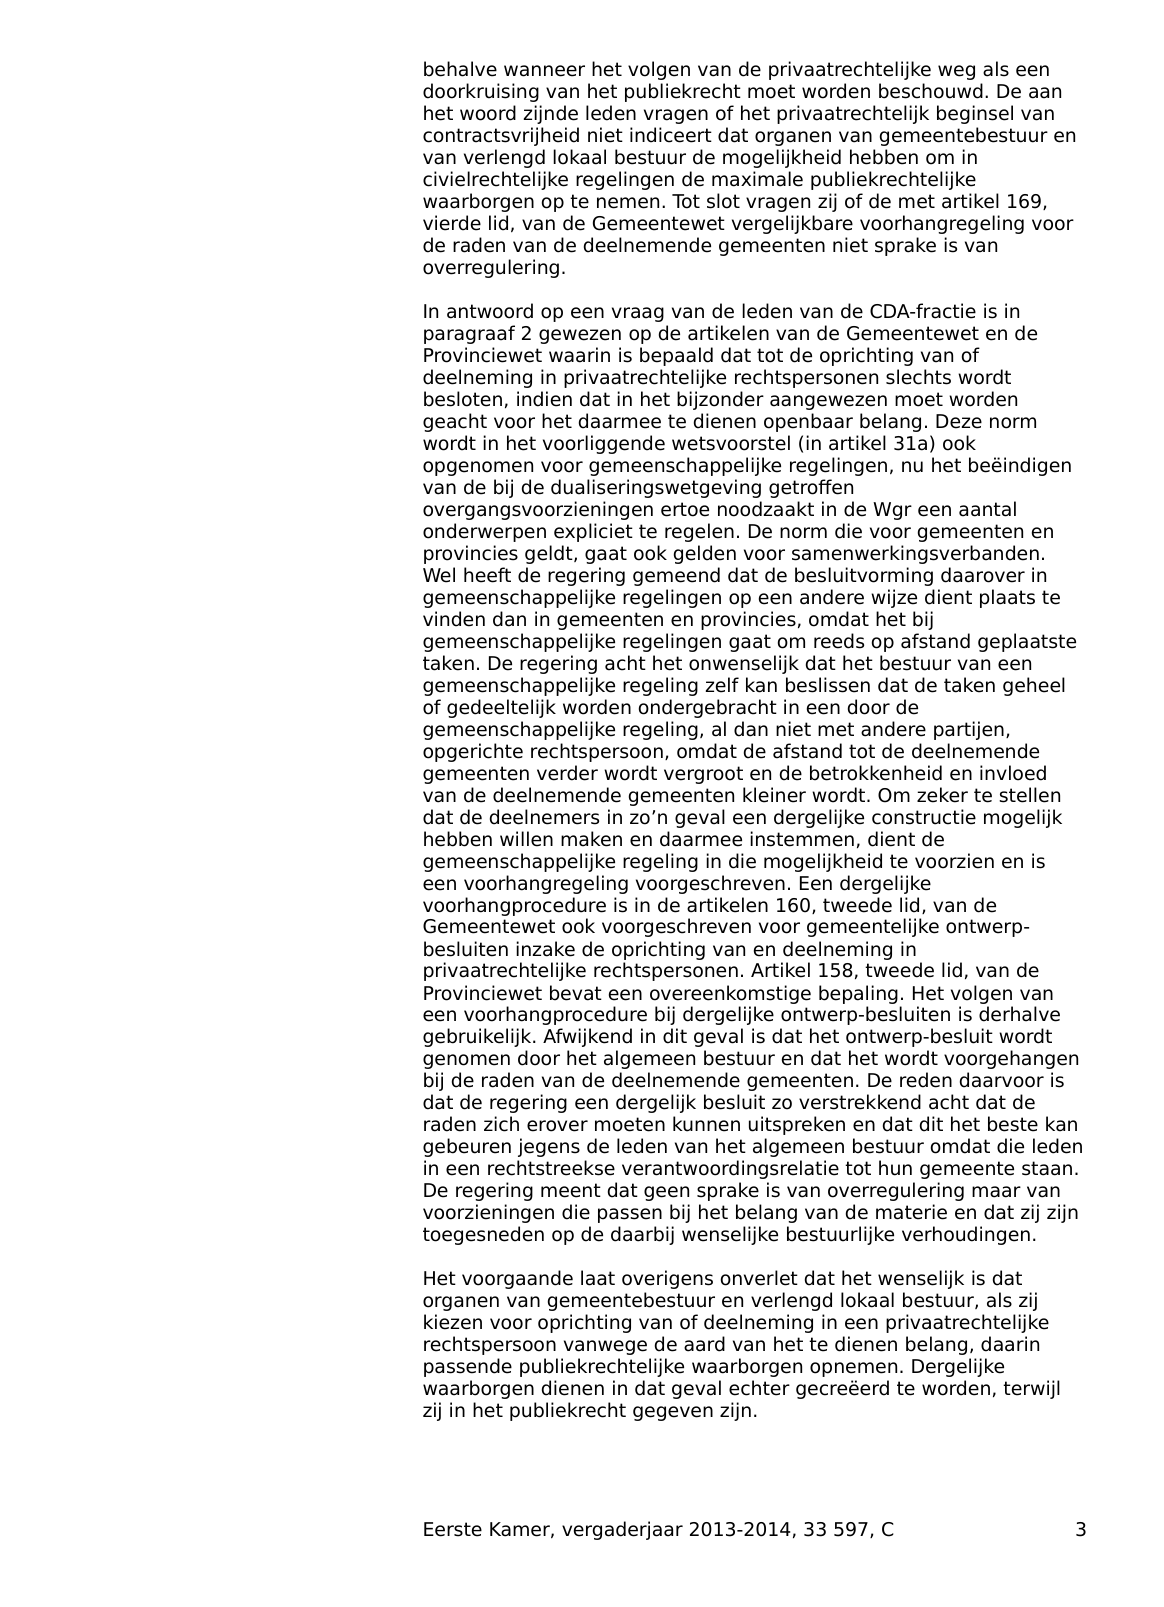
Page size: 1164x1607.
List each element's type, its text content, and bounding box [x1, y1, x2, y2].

text In antwoord op een vraag van de leden van de CDA-fractie is in paragraaf 2 gewezen op de artikelen van de Gemeentewet en de Provinciewet waarin is bepaald dat tot de oprichting van of deelneming in privaatrechtelijke rechtspersonen slechts wordt besloten, indien dat in het bijzonder aangewezen moet worden geacht voor het daarmee te dienen openbaar belang. Deze norm wordt in het voorliggende wetsvoorstel (in artikel 31a) ook opgenomen voor gemeenschappelijke regelingen, nu het beëindigen van de bij de dualiseringswetgeving getroffen overgangsvoorzieningen ertoe noodzaakt in de Wgr een aantal onderwerpen expliciet te regelen. De norm die voor gemeenten en provincies geldt, gaat ook gelden voor samenwerkingsverbanden. Wel heeft de regering gemeend dat de besluitvorming daarover in gemeenschappelijke regelingen op een andere wijze dient plaats te vinden dan in gemeenten en provincies, omdat het bij gemeenschappelijke regelingen gaat om reeds op afstand geplaatste taken. De regering acht het onwenselijk dat het bestuur van een gemeenschappelijke regeling zelf kan beslissen dat de taken geheel of gedeeltelijk worden ondergebracht in een door de gemeenschappelijke regeling, al dan niet met andere partijen, opgerichte rechtspersoon, omdat de afstand tot de deelnemende gemeenten verder wordt vergroot en de betrokkenheid en invloed van de deelnemende gemeenten kleiner wordt. Om zeker te stellen dat de deelnemers in zo’n geval een dergelijke constructie mogelijk hebben willen maken en daarmee instemmen, dient de gemeenschappelijke regeling in die mogelijkheid te voorzien en is een voorhangregeling voorgeschreven. Een dergelijke voorhangprocedure is in de artikelen 160, tweede lid, van de Gemeentewet ook voorgeschreven voor gemeentelijke ontwerp-besluiten inzake de oprichting van en deelneming in privaatrechtelijke rechtspersonen. Artikel 158, tweede lid, van de Provinciewet bevat een overeenkomstige bepaling. Het volgen van een voorhangprocedure bij dergelijke ontwerp-besluiten is derhalve gebruikelijk. Afwijkend in dit geval is dat het ontwerp-besluit wordt genomen door het algemeen bestuur en dat het wordt voorgehangen bij de raden van de deelnemende gemeenten. De reden daarvoor is dat de regering een dergelijk besluit zo verstrekkend acht dat de raden zich erover moeten kunnen uitspreken en dat dit het beste kan gebeuren jegens de leden van het algemeen bestuur omdat die leden in een rechtstreekse verantwoordingsrelatie tot hun gemeente staan. De regering meent dat geen sprake is van overregulering maar van voorzieningen die passen bij het belang van de materie en dat zij zijn toegesneden op de daarbij wenselijke bestuurlijke verhoudingen. [422, 301, 1087, 1246]
text behalve wanneer het volgen van de privaatrechtelijke weg als een doorkruising van het publiekrecht moet worden beschouwd. De aan het woord zijnde leden vragen of het privaatrechtelijk beginsel van contractsvrijheid niet indiceert dat organen van gemeentebestuur en van verlengd lokaal bestuur de mogelijkheid hebben om in civielrechtelijke regelingen de maximale publiekrechtelijke waarborgen op te nemen. Tot slot vragen zij of de met artikel 169, vierde lid, van de Gemeentewet vergelijkbare voorhangregeling voor de raden van de deelnemende gemeenten niet sprake is van overregulering. [422, 59, 1087, 279]
text Het voorgaande laat overigens onverlet dat het wenselijk is dat organen van gemeentebestuur en verlengd lokaal bestuur, als zij kiezen voor oprichting van of deelneming in een privaatrechtelijke rechtspersoon vanwege de aard van het te dienen belang, daarin passende publiekrechtelijke waarborgen opnemen. Dergelijke waarborgen dienen in dat geval echter gecreëerd te worden, terwijl zij in het publiekrecht gegeven zijn. [422, 1268, 1087, 1422]
